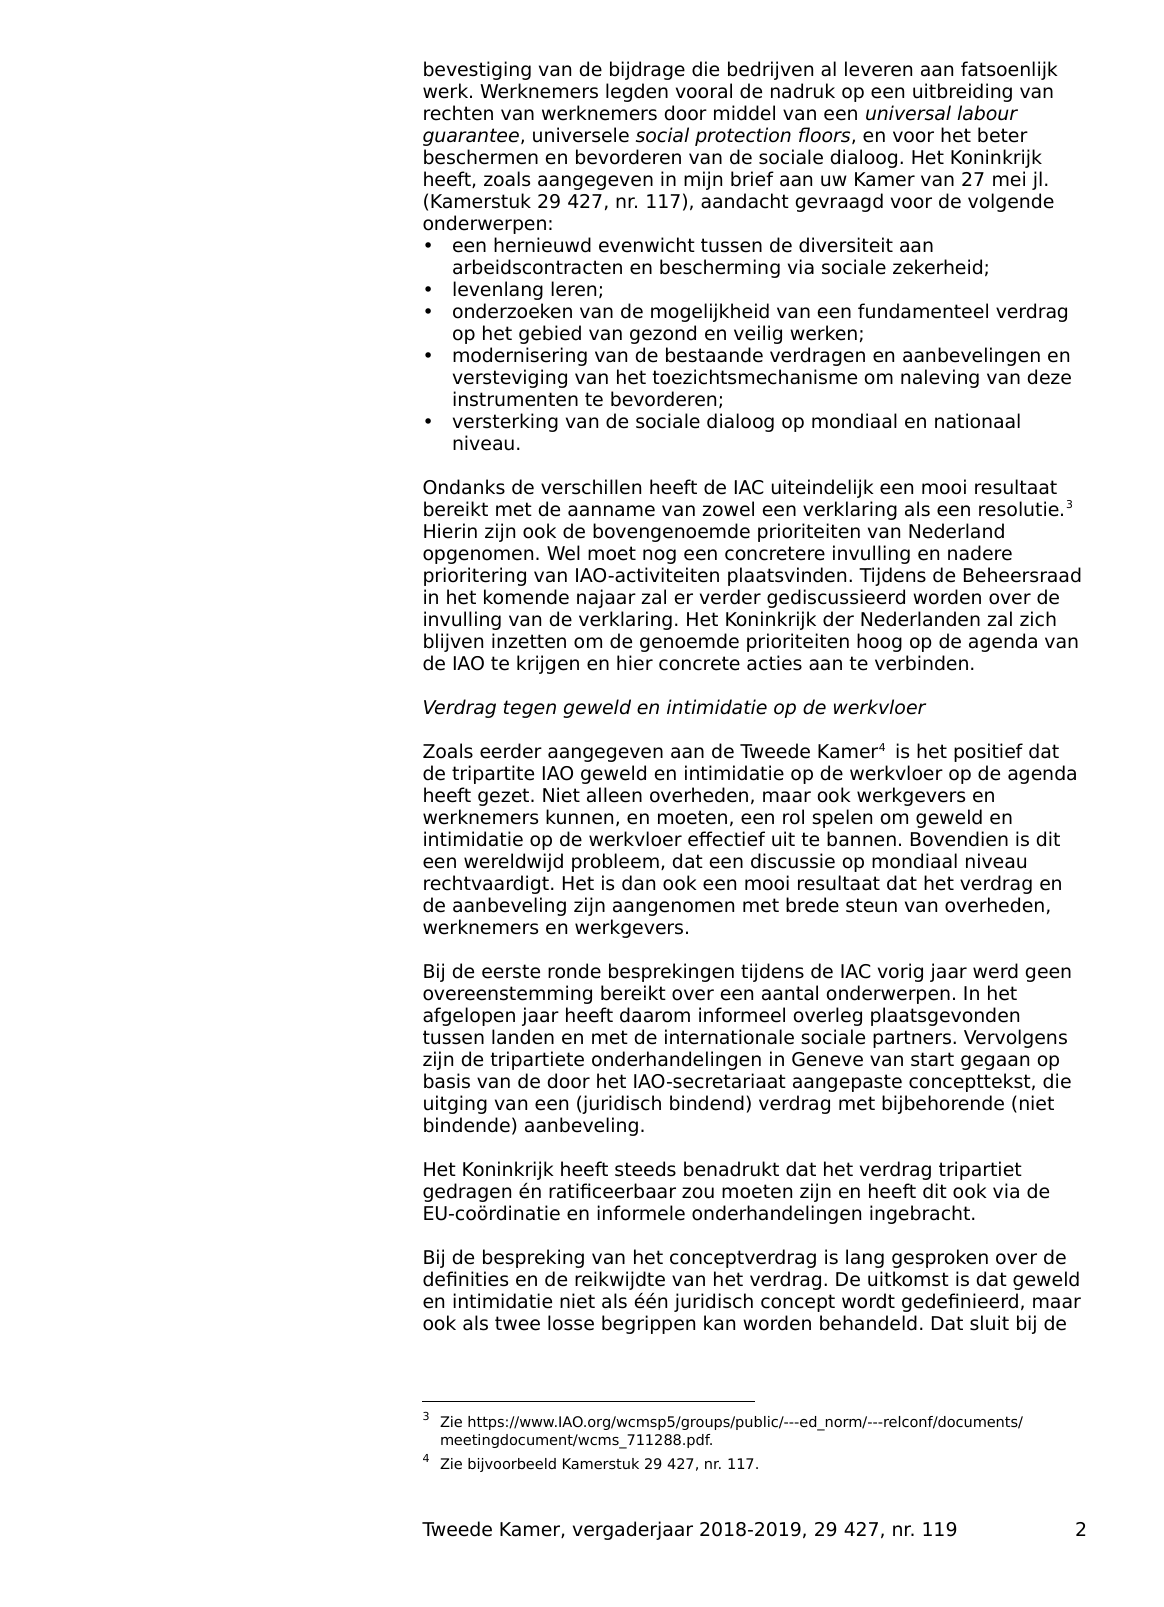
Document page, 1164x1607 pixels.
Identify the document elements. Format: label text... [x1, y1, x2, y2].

text • levenlang leren; [422, 279, 1087, 301]
text Zie https://www.IAO.org/wcmsp5/groups/public/---ed_norm/---relconf/documents/meetingdocument/wcms_711288.pdf. [422, 1410, 1087, 1449]
text Bij de bespreking van het conceptverdrag is lang gesproken over de definities en de reikwijdte van het verdrag. De uitkomst is dat geweld en intimidatie niet als één juridisch concept wordt gedefinieerd, maar ook als twee losse begrippen kan worden behandeld. Dat sluit bij de [422, 1247, 1087, 1335]
text Zoals eerder aangegeven aan de Tweede Kamer is het positief dat de tripartite IAO geweld en intimidatie op de werkvloer op de agenda heeft gezet. Niet alleen overheden, maar ook werkgevers en werknemers kunnen, en moeten, een rol spelen om geweld en intimidatie op de werkvloer effectief uit te bannen. Bovendien is dit een wereldwijd probleem, dat een discussie op mondiaal niveau rechtvaardigt. Het is dan ook een mooi resultaat dat het verdrag en de aanbeveling zijn aangenomen met brede steun van overheden, werknemers en werkgevers. [422, 741, 1087, 939]
text bevestiging van de bijdrage die bedrijven al leveren aan fatsoenlijk werk. Werknemers legden vooral de nadruk op een uitbreiding van rechten van werknemers door middel van een universal labour guarantee, universele social protection floors, en voor het beter beschermen en bevorderen van de sociale dialoog. Het Koninkrijk heeft, zoals aangegeven in mijn brief aan uw Kamer van 27 mei jl. (Kamerstuk 29 427, nr. 117), aandacht gevraagd voor de volgende onderwerpen: [422, 59, 1087, 235]
text Het Koninkrijk heeft steeds benadrukt dat het verdrag tripartiet gedragen én ratificeerbaar zou moeten zijn en heeft dit ook via de EU-coördinatie en informele onderhandelingen ingebracht. [422, 1159, 1087, 1225]
text • versterking van de sociale dialoog op mondiaal en nationaal niveau. [422, 411, 1087, 455]
text • een hernieuwd evenwicht tussen de diversiteit aan arbeidscontracten en bescherming via sociale zekerheid; [422, 235, 1087, 279]
text • modernisering van de bestaande verdragen en aanbevelingen en versteviging van het toezichtsmechanisme om naleving van deze instrumenten te bevorderen; [422, 345, 1087, 411]
text Zie bijvoorbeeld Kamerstuk 29 427, nr. 117. [422, 1452, 1087, 1474]
text Ondanks de verschillen heeft de IAC uiteindelijk een mooi resultaat bereikt met de aanname van zowel een verklaring als een resolutie. Hierin zijn ook de bovengenoemde prioriteiten van Nederland opgenomen. Wel moet nog een concretere invulling en nadere prioritering van IAO-activiteiten plaatsvinden. Tijdens de Beheersraad in het komende najaar zal er verder gediscussieerd worden over de invulling van de verklaring. Het Koninkrijk der Nederlanden zal zich blijven inzetten om de genoemde prioriteiten hoog op de agenda van de IAO te krijgen en hier concrete acties aan te verbinden. [422, 477, 1087, 675]
subtitle Verdrag tegen geweld en intimidatie op de werkvloer [422, 697, 1087, 719]
text Bij de eerste ronde besprekingen tijdens de IAC vorig jaar werd geen overeenstemming bereikt over een aantal onderwerpen. In het afgelopen jaar heeft daarom informeel overleg plaatsgevonden tussen landen en met de internationale sociale partners. Vervolgens zijn de tripartiete onderhandelingen in Geneve van start gegaan op basis van de door het IAO-secretariaat aangepaste concepttekst, die uitging van een (juridisch bindend) verdrag met bijbehorende (niet bindende) aanbeveling. [422, 961, 1087, 1137]
text • onderzoeken van de mogelijkheid van een fundamenteel verdrag op het gebied van gezond en veilig werken; [422, 301, 1087, 345]
